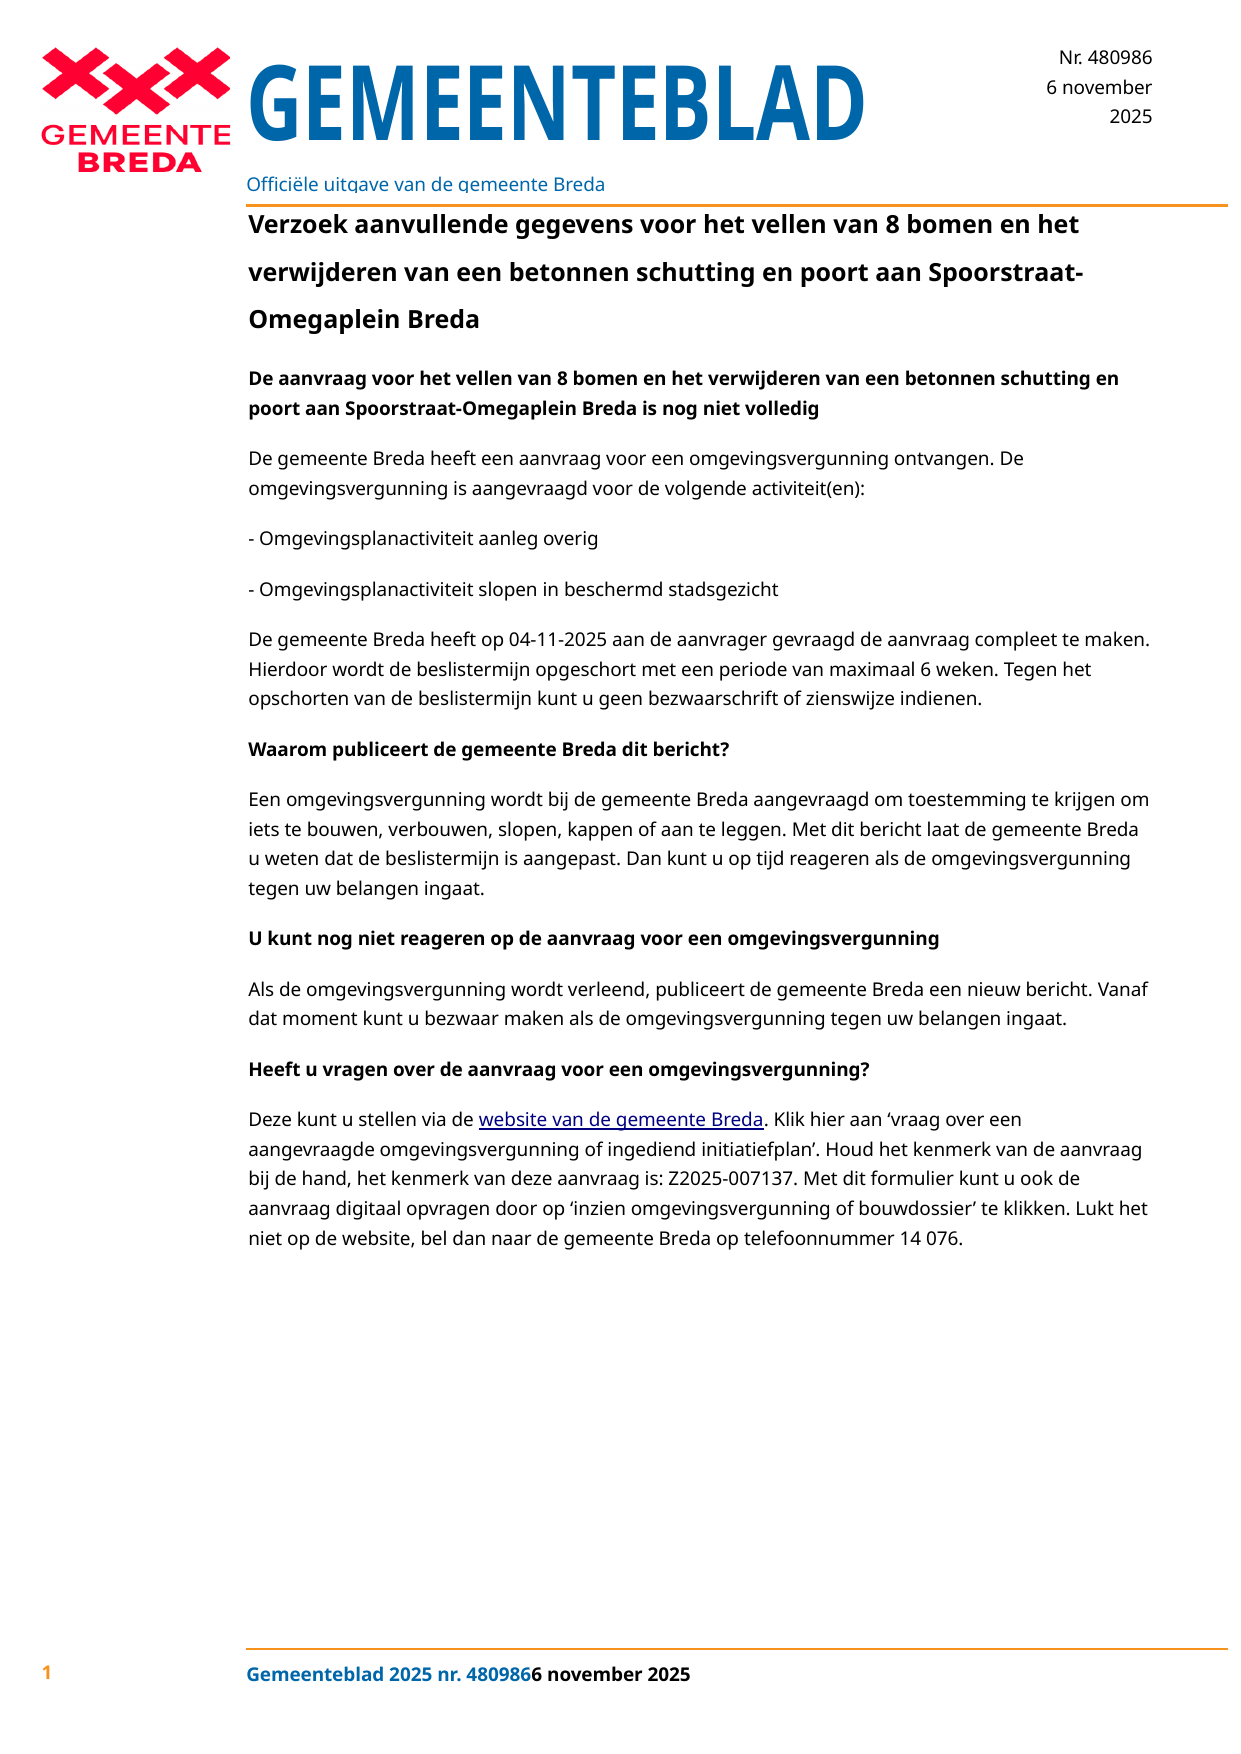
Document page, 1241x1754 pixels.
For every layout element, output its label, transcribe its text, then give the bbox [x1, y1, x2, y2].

text De gemeente Breda heeft een aanvraag voor een omgevingsvergunning ontvangen. De omgevingsvergunning is aangevraagd voor de volgende activiteit(en): [248, 446, 1152, 501]
text Deze kunt u stellen via de website van de gemeente Breda. Klik hier aan ‘vraag over een aangevraagde omgevingsvergunning of ingediend initiatiefplan’. Houd het kenmerk van de aanvraag bij de hand, het kenmerk van deze aanvraag is: Z2025-007137. Met dit formulier kunt u ook de aanvraag digitaal opvragen door op ‘inzien omgevingsvergunning of bouwdossier’ te klikken. Lukt het niet op de website, bel dan naar de gemeente Breda op telefoonnummer 14 076. [248, 1106, 1152, 1250]
text - Omgevingsplanactiviteit aanleg overig [248, 526, 1152, 551]
text Heeft u vragen over de aanvraag voor een omgevingsvergunning? [248, 1056, 1152, 1082]
text Verzoek aanvullende gegevens voor het vellen van 8 bomen en het verwijderen van een betonnen schutting en poort aan Spoorstraat-Omegaplein Breda [248, 207, 1152, 336]
text Als de omgevingsvergunning wordt verleend, publiceert de gemeente Breda een nieuw bericht. Vanaf dat moment kunt u bezwaar maken als de omgevingsvergunning tegen uw belangen ingaat. [248, 976, 1152, 1031]
text De aanvraag voor het vellen van 8 bomen en het verwijderen van een betonnen schutting en poort aan Spoorstraat-Omegaplein Breda is nog niet volledig [248, 366, 1152, 421]
text - Omgevingsplanactiviteit slopen in beschermd stadsgezicht [248, 576, 1152, 602]
picture [41, 47, 231, 172]
text U kunt nog niet reageren op de aanvraag voor een omgevingsvergunning [248, 926, 1152, 951]
text De gemeente Breda heeft op 04-11-2025 aan de aanvrager gevraagd de aanvraag compleet te maken. Hierdoor wordt de beslistermijn opgeschort met een periode van maximaal 6 weken. Tegen het opschorten van de beslistermijn kunt u geen bezwaarschrift of zienswijze indienen. [248, 626, 1152, 711]
text Waarom publiceert de gemeente Breda dit bericht? [248, 736, 1152, 762]
text Een omgevingsvergunning wordt bij de gemeente Breda aangevraagd om toestemming te krijgen om iets te bouwen, verbouwen, slopen, kappen of aan te leggen. Met dit bericht laat de gemeente Breda u weten dat de beslistermijn is aangepast. Dan kunt u op tijd reageren als de omgevingsvergunning tegen uw belangen ingaat. [248, 786, 1152, 901]
